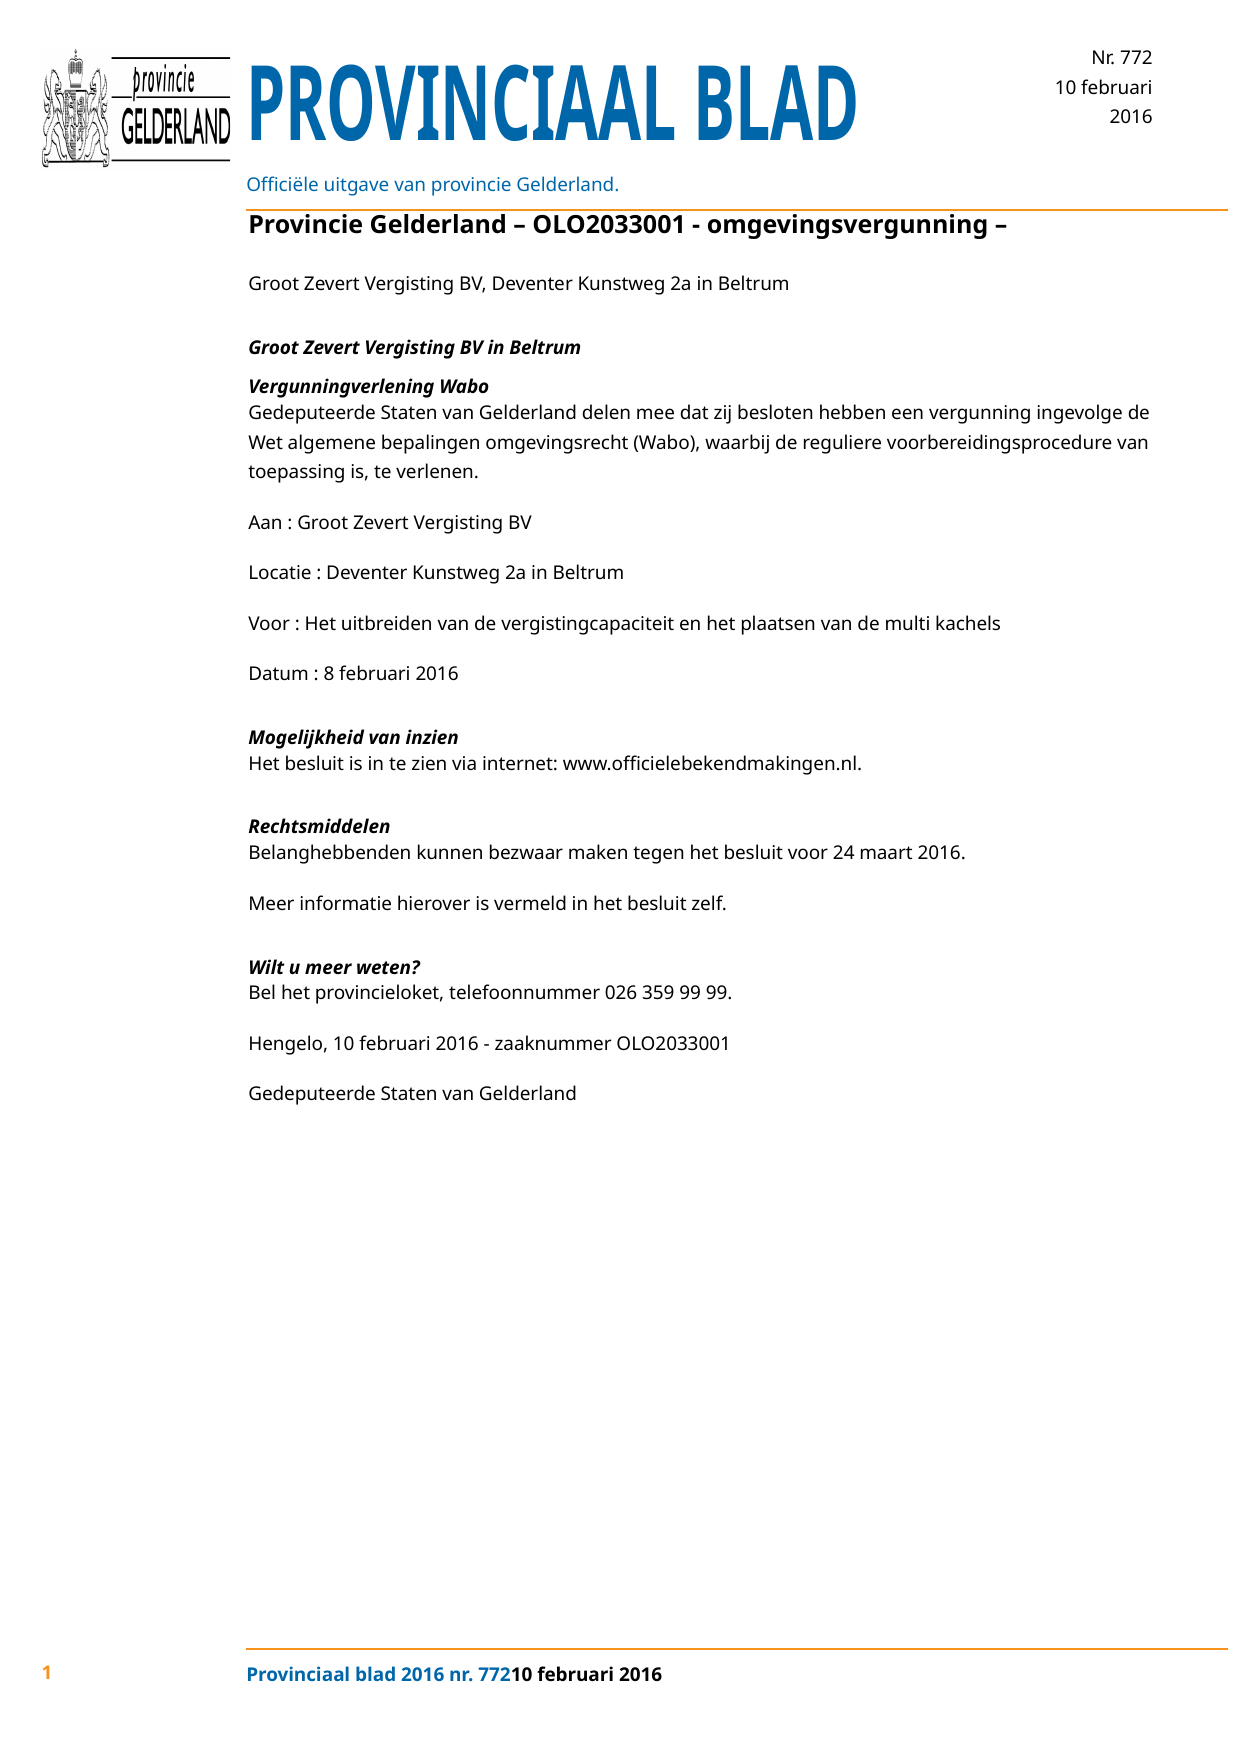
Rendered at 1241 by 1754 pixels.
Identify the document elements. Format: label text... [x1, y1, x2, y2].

text Aan : Groot Zevert Vergisting BV [248, 509, 1152, 534]
text Voor : Het uitbreiden van de vergistingcapaciteit en het plaatsen van de multi kachels [248, 610, 1152, 635]
text Datum : 8 februari 2016 [248, 660, 1152, 686]
text Vergunningverlening Wabo [248, 373, 1152, 399]
text Meer informatie hierover is vermeld in het besluit zelf. [248, 890, 1152, 916]
text Wilt u meer weten? [248, 954, 1152, 979]
text Gedeputeerde Staten van Gelderland delen mee dat zij besloten hebben een vergunning ingevolge de Wet algemene bepalingen omgevingsrecht (Wabo), waarbij de reguliere voorbereidingsprocedure van toepassing is, te verlenen. [248, 399, 1152, 484]
text Belanghebbenden kunnen bezwaar maken tegen het besluit voor 24 maart 2016. [248, 839, 1152, 865]
text Het besluit is in te zien via internet: www.officielebekendmakingen.nl. [248, 750, 1152, 776]
text Groot Zevert Vergisting BV, Deventer Kunstweg 2a in Beltrum [248, 270, 1152, 296]
text Hengelo, 10 februari 2016 - zaaknummer OLO2033001 [248, 1030, 1152, 1056]
text Rechtsmiddelen [248, 814, 1152, 839]
text Bel het provincieloket, telefoonnummer 026 359 99 99. [248, 979, 1152, 1005]
text Gedeputeerde Staten van Gelderland [248, 1080, 1152, 1106]
text Provincie Gelderland – OLO2033001 - omgevingsvergunning – [248, 211, 1152, 241]
text Locatie : Deventer Kunstweg 2a in Beltrum [248, 559, 1152, 585]
text Groot Zevert Vergisting BV in Beltrum [248, 334, 1152, 360]
picture [41, 47, 231, 172]
text Mogelijkheid van inzien [248, 724, 1152, 750]
